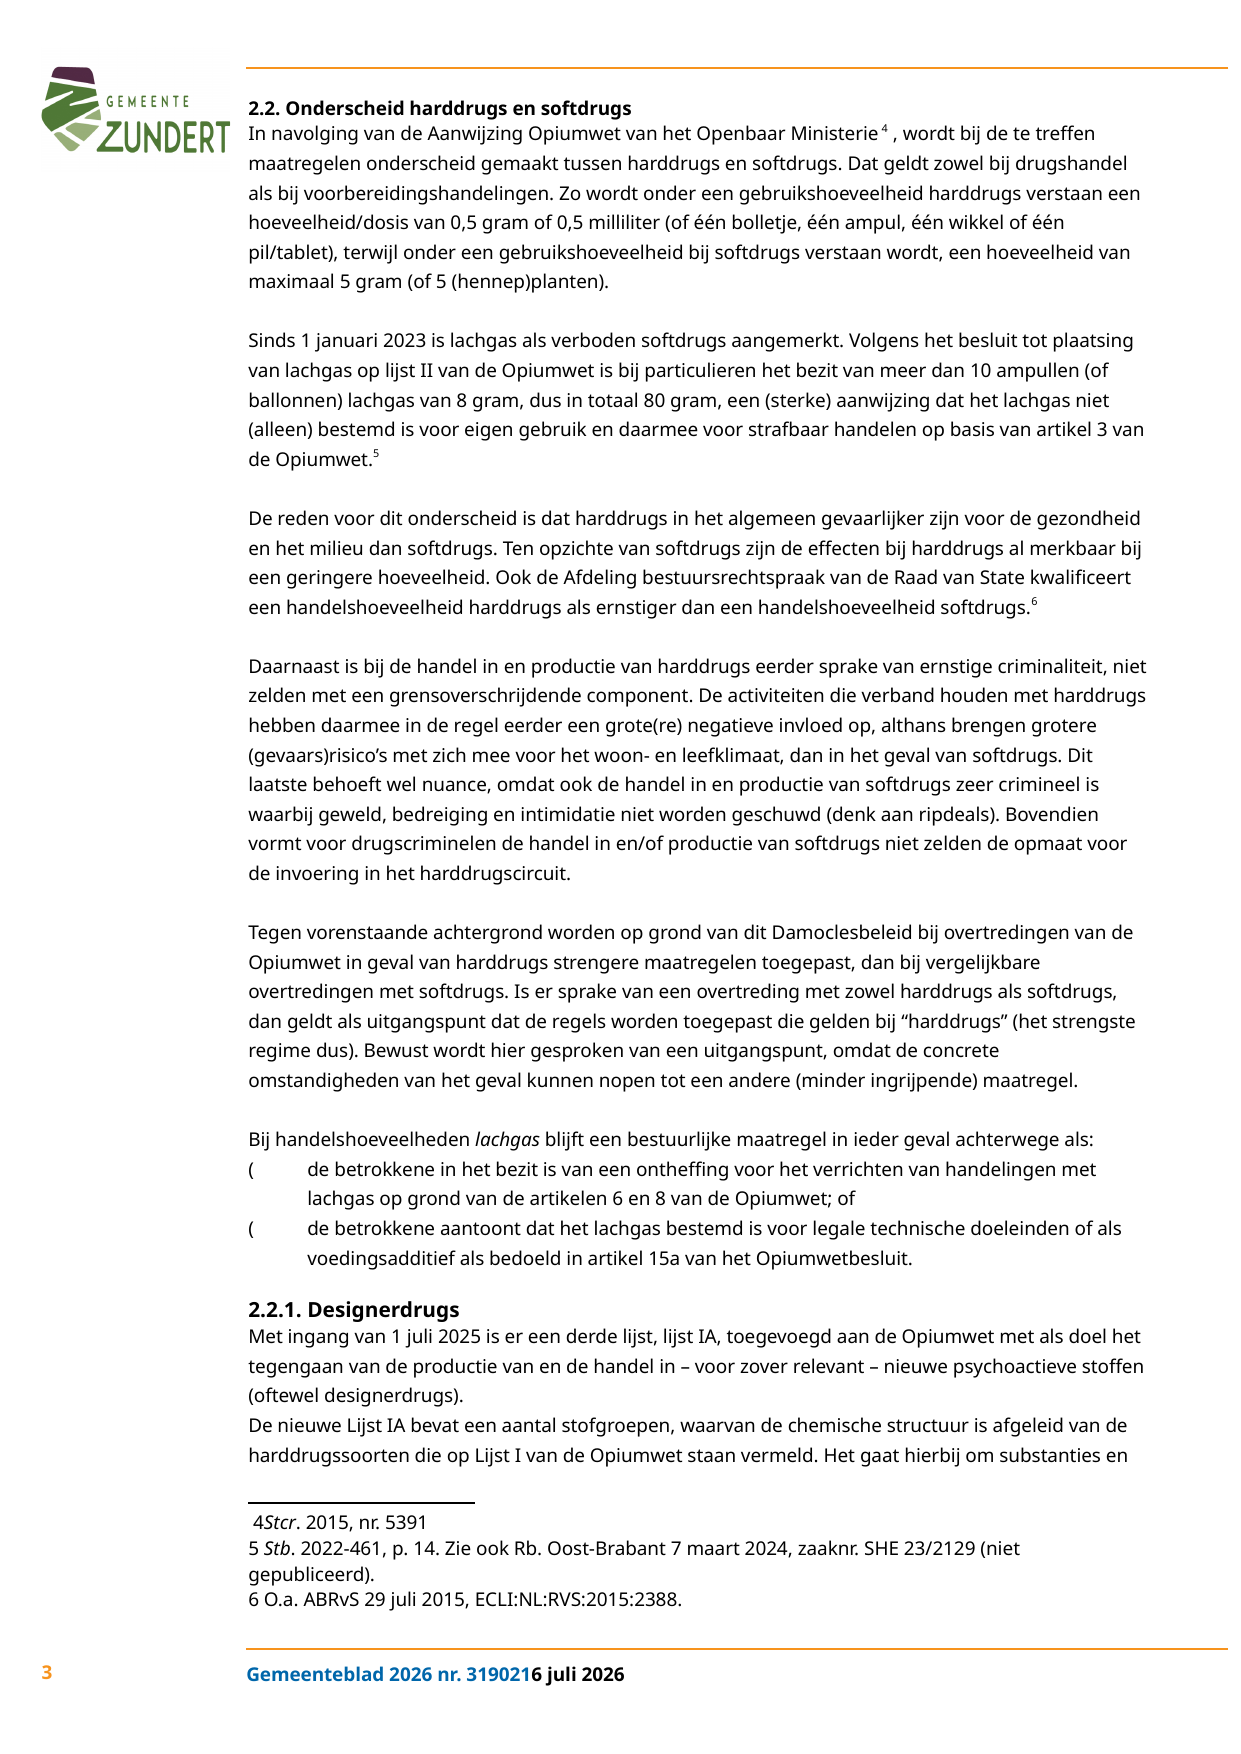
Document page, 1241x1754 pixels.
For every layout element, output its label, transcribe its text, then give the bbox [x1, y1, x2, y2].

picture [41, 47, 231, 172]
text De reden voor dit onderscheid is dat harddrugs in het algemeen gevaarlijker zijn voor de gezondheid en het milieu dan softdrugs. Ten opzichte van softdrugs zijn de effecten bij harddrugs al merkbaar bij een geringere hoeveelheid. Ook de Afdeling bestuursrechtspraak van de Raad van State kwalificeert een handelshoeveelheid harddrugs als ernstiger dan een handelshoeveelheid softdrugs. [248, 505, 1152, 619]
text Daarnaast is bij de handel in en productie van harddrugs eerder sprake van ernstige criminaliteit, niet zelden met een grensoverschrijdende component. De activiteiten die verband houden met harddrugs hebben daarmee in de regel eerder een grote(re) negatieve invloed op, althans brengen grotere (gevaars)risico’s met zich mee voor het woon- en leefklimaat, dan in het geval van softdrugs. Dit laatste behoeft wel nuance, omdat ook de handel in en productie van softdrugs zeer crimineel is waarbij geweld, bedreiging en intimidatie niet worden geschuwd (denk aan ripdeals). Bovendien vormt voor drugscriminelen de handel in en/of productie van softdrugs niet zelden de opmaat voor de invoering in het harddrugscircuit. [248, 653, 1152, 886]
text 2.2.1. Designerdrugs [248, 1295, 1152, 1323]
text Stb. 2022-461, p. 14. Zie ook Rb. Oost-Brabant 7 maart 2024, zaaknr. SHE 23/2129 (niet gepubliceerd). [248, 1535, 1152, 1586]
text O.a. ABRvS 29 juli 2015, ECLI:NL:RVS:2015:2388. [248, 1586, 1152, 1612]
text Bij handelshoeveelheden lachgas blijft een bestuurlijke maatregel in ieder geval achterwege als: [248, 1126, 1152, 1152]
text De nieuwe Lijst IA bevat een aantal stofgroepen, waarvan de chemische structuur is afgeleid van de harddrugssoorten die op Lijst I van de Opiumwet staan vermeld. Het gaat hierbij om substanties en [248, 1412, 1152, 1468]
text Stcr. 2015, nr. 5391 [248, 1509, 1152, 1535]
text Tegen vorenstaande achtergrond worden op grond van dit Damoclesbeleid bij overtredingen van de Opiumwet in geval van harddrugs strengere maatregelen toegepast, dan bij vergelijkbare overtredingen met softdrugs. Is er sprake van een overtreding met zowel harddrugs als softdrugs, dan geldt als uitgangspunt dat de regels worden toegepast die gelden bij “harddrugs” (het strengste regime dus). Bewust wordt hier gesproken van een uitgangspunt, omdat de concrete omstandigheden van het geval kunnen nopen tot een andere (minder ingrijpende) maatregel. [248, 919, 1152, 1093]
text Met ingang van 1 juli 2025 is er een derde lijst, lijst IA, toegevoegd aan de Opiumwet met als doel het tegengaan van de productie van en de handel in – voor zover relevant – nieuwe psychoactieve stoffen (oftewel designerdrugs). [248, 1323, 1152, 1408]
text In navolging van de Aanwijzing Opiumwet van het Openbaar Ministerie , wordt bij de te treffen maatregelen onderscheid gemaakt tussen harddrugs en softdrugs. Dat geldt zowel bij drugshandel als bij voorbereidingshandelingen. Zo wordt onder een gebruikshoeveelheid harddrugs verstaan een hoeveelheid/dosis van 0,5 gram of 0,5 milliliter (of één bolletje, één ampul, één wikkel of één pil/tablet), terwijl onder een gebruikshoeveelheid bij softdrugs verstaan wordt, een hoeveelheid van maximaal 5 gram (of 5 (hennep)planten). [248, 121, 1152, 294]
list de betrokkene in het bezit is van een ontheffing voor het verrichten van handelingen met lachgas op grond van de artikelen 6 en 8 van de Opiumwet; of [248, 1156, 1152, 1211]
text 2.2. Onderscheid harddrugs en softdrugs [248, 95, 1152, 121]
text Sinds 1 januari 2023 is lachgas als verboden softdrugs aangemerkt. Volgens het besluit tot plaatsing van lachgas op lijst II van de Opiumwet is bij particulieren het bezit van meer dan 10 ampullen (of ballonnen) lachgas van 8 gram, dus in totaal 80 gram, een (sterke) aanwijzing dat het lachgas niet (alleen) bestemd is voor eigen gebruik en daarmee voor strafbaar handelen op basis van artikel 3 van de Opiumwet. [248, 328, 1152, 472]
list de betrokkene aantoont dat het lachgas bestemd is voor legale technische doeleinden of als voedingsadditief als bedoeld in artikel 15a van het Opiumwetbesluit. [248, 1215, 1152, 1270]
